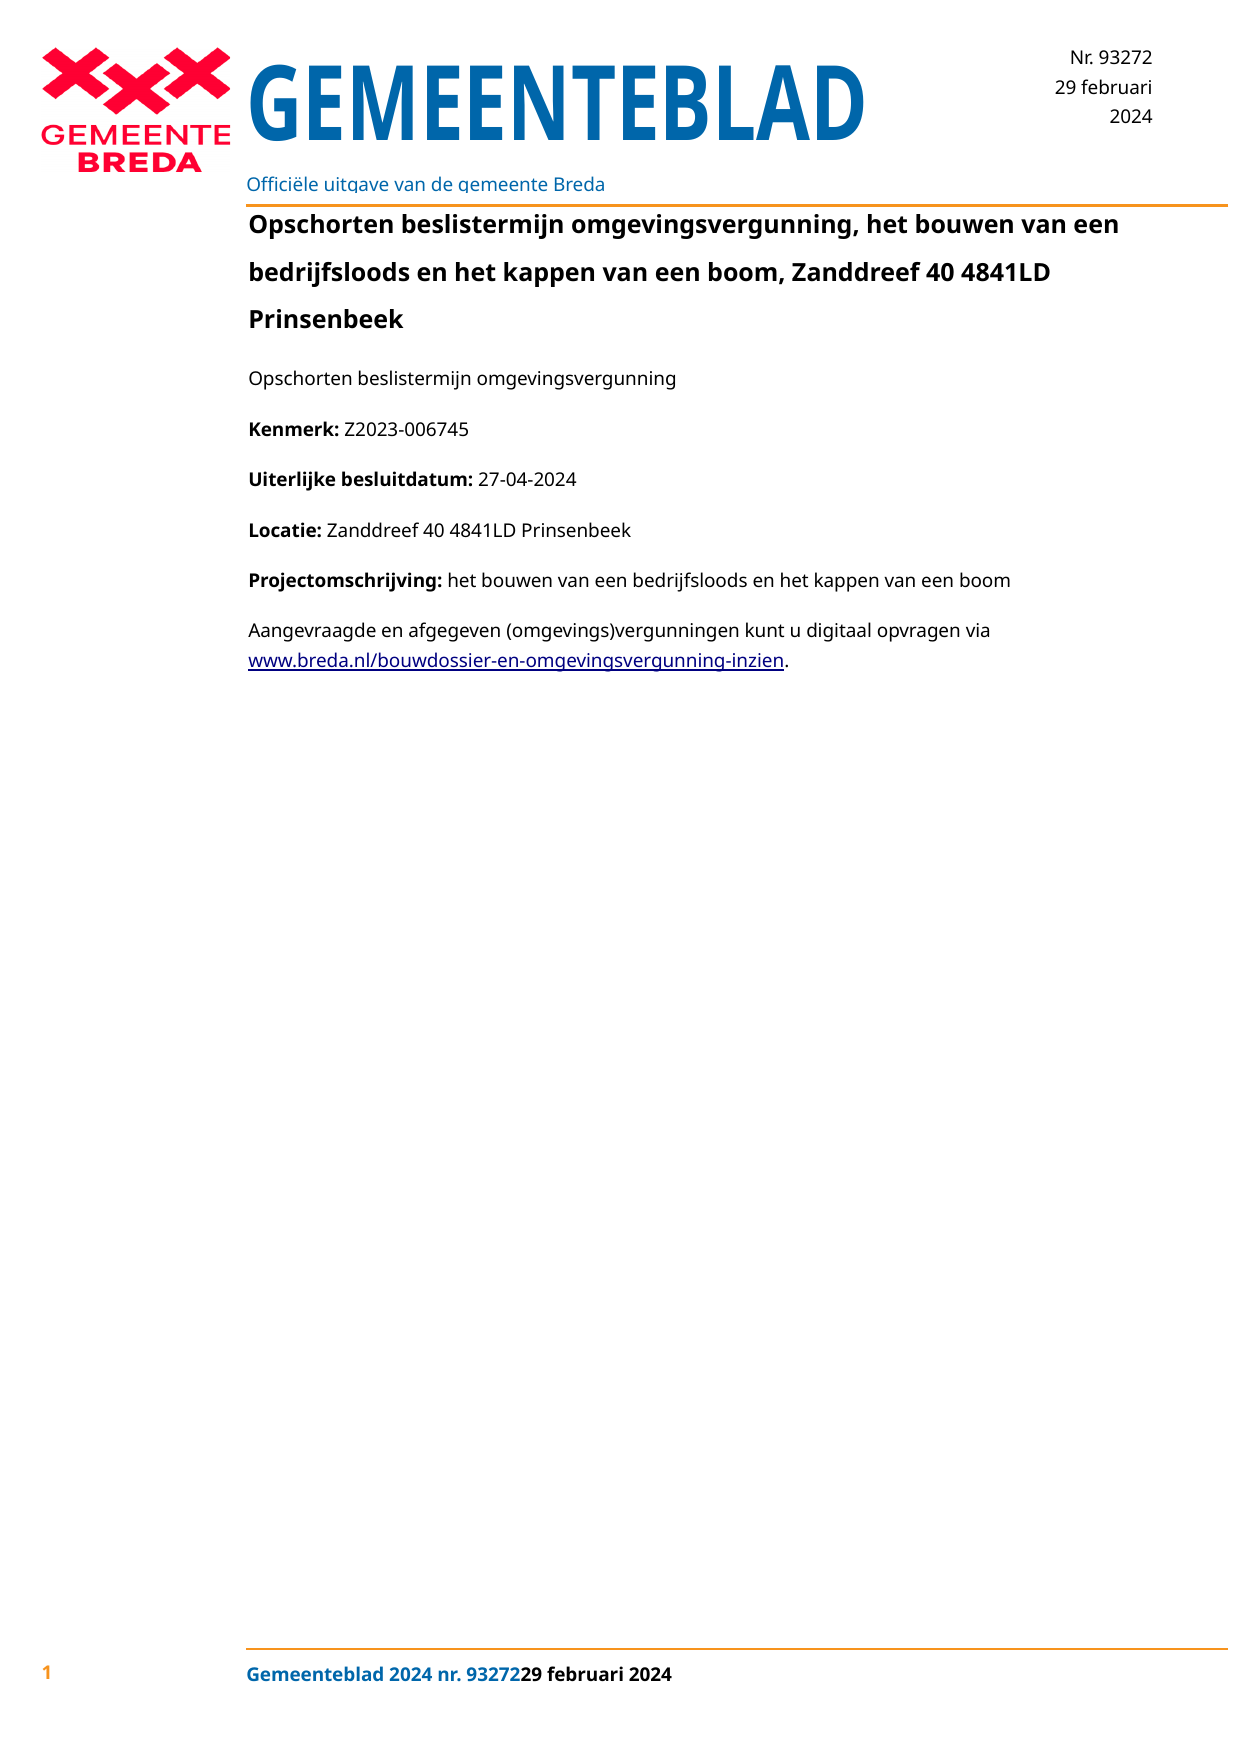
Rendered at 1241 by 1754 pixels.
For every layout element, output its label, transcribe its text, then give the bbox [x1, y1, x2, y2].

picture [41, 47, 231, 172]
text Uiterlijke besluitdatum: 27-04-2024 [248, 466, 1152, 492]
text Locatie: Zanddreef 40 4841LD Prinsenbeek [248, 517, 1152, 542]
text Aangevraagde en afgegeven (omgevings)vergunningen kunt u digitaal opvragen via www.breda.nl/bouwdossier-en-omgevingsvergunning-inzien. [248, 618, 1152, 673]
text Projectomschrijving: het bouwen van een bedrijfsloods en het kappen van een boom [248, 567, 1152, 593]
text Opschorten beslistermijn omgevingsvergunning [248, 366, 1152, 391]
text Kenmerk: Z2023-006745 [248, 416, 1152, 442]
text Opschorten beslistermijn omgevingsvergunning, het bouwen van een bedrijfsloods en het kappen van een boom, Zanddreef 40 4841LD Prinsenbeek [248, 207, 1152, 336]
